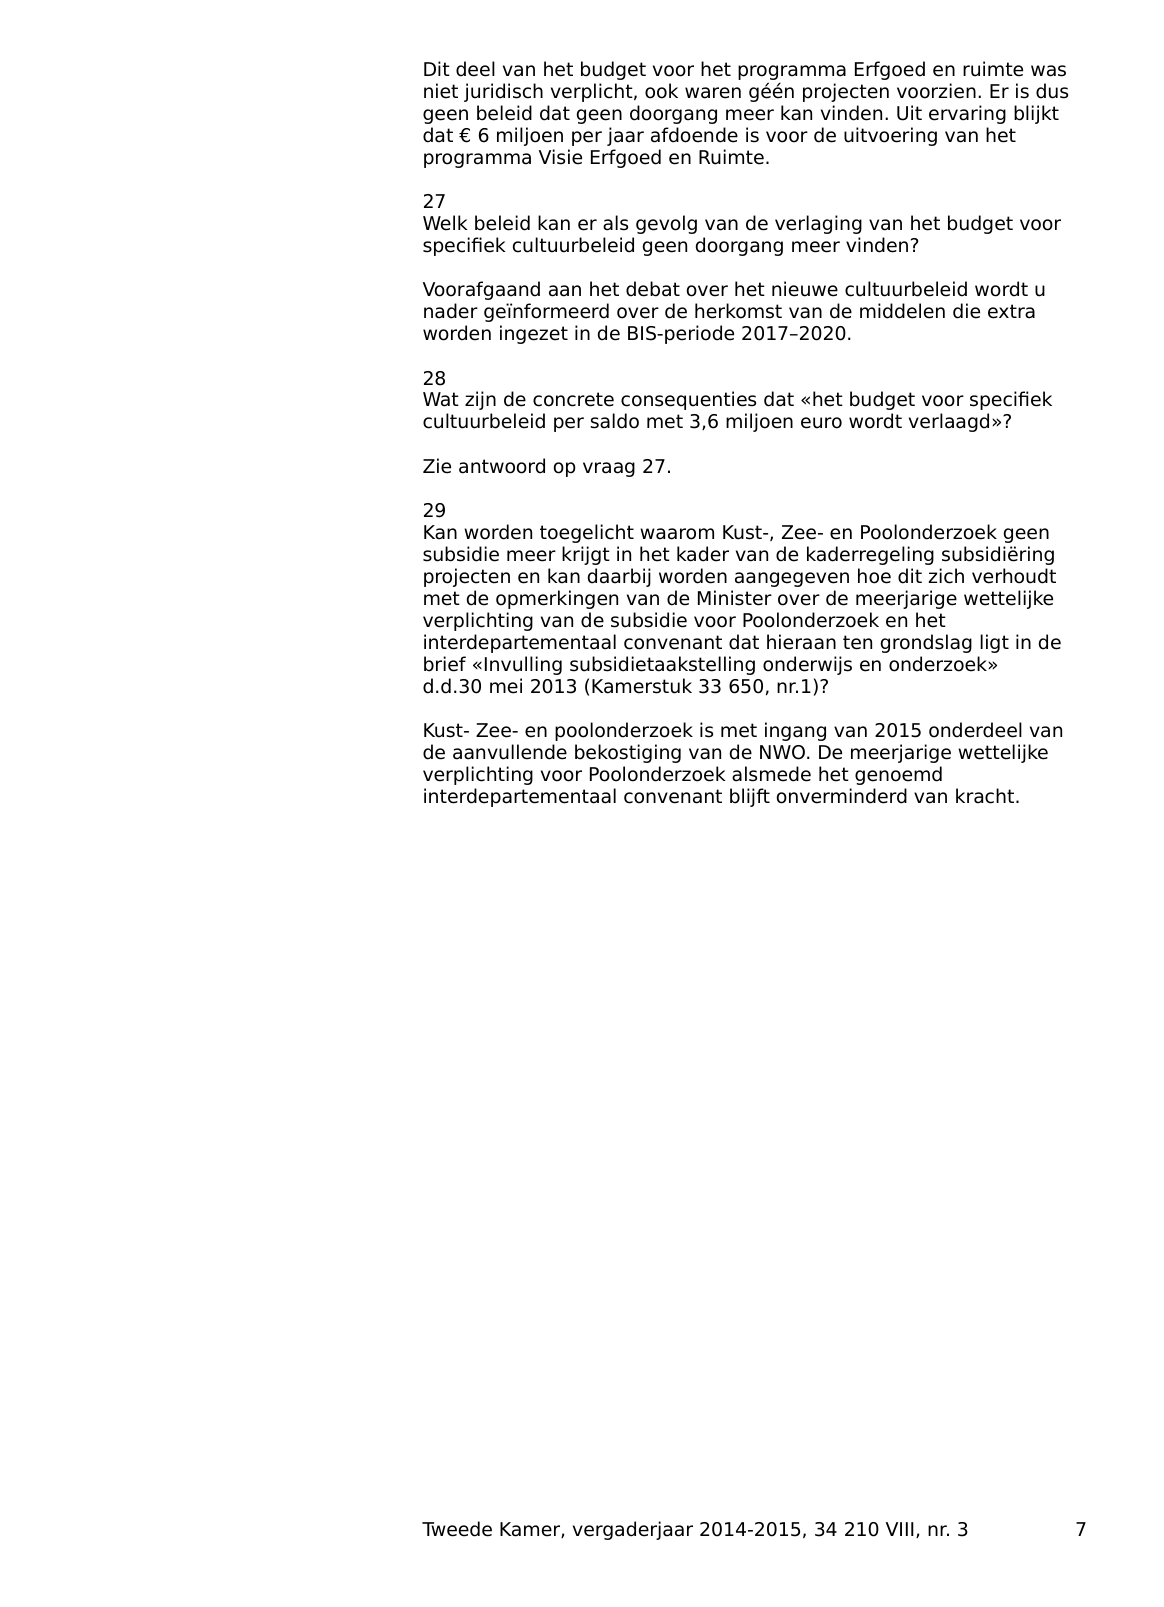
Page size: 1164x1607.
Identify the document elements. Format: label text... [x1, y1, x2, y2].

text 29 [422, 500, 1087, 522]
text 27 [422, 191, 1087, 213]
text Wat zijn de concrete consequenties dat «het budget voor specifiek cultuurbeleid per saldo met 3,6 miljoen euro wordt verlaagd»? [422, 389, 1087, 433]
text 28 [422, 367, 1087, 389]
text Kan worden toegelicht waarom Kust-, Zee- en Poolonderzoek geen subsidie meer krijgt in het kader van de kaderregeling subsidiëring projecten en kan daarbij worden aangegeven hoe dit zich verhoudt met de opmerkingen van de Minister over de meerjarige wettelijke verplichting van de subsidie voor Poolonderzoek en het interdepartementaal convenant dat hieraan ten grondslag ligt in de brief «Invulling subsidietaakstelling onderwijs en onderzoek» d.d.30 mei 2013 (Kamerstuk 33 650, nr.1)? [422, 522, 1087, 697]
text Welk beleid kan er als gevolg van de verlaging van het budget voor specifiek cultuurbeleid geen doorgang meer vinden? [422, 213, 1087, 257]
text Zie antwoord op vraag 27. [422, 456, 1087, 477]
text Voorafgaand aan het debat over het nieuwe cultuurbeleid wordt u nader geïnformeerd over de herkomst van de middelen die extra worden ingezet in de BIS-periode 2017–2020. [422, 279, 1087, 345]
text Kust- Zee- en poolonderzoek is met ingang van 2015 onderdeel van de aanvullende bekostiging van de NWO. De meerjarige wettelijke verplichting voor Poolonderzoek alsmede het genoemd interdepartementaal convenant blijft onverminderd van kracht. [422, 720, 1087, 808]
text Dit deel van het budget voor het programma Erfgoed en ruimte was niet juridisch verplicht, ook waren géén projecten voorzien. Er is dus geen beleid dat geen doorgang meer kan vinden. Uit ervaring blijkt dat € 6 miljoen per jaar afdoende is voor de uitvoering van het programma Visie Erfgoed en Ruimte. [422, 59, 1087, 169]
